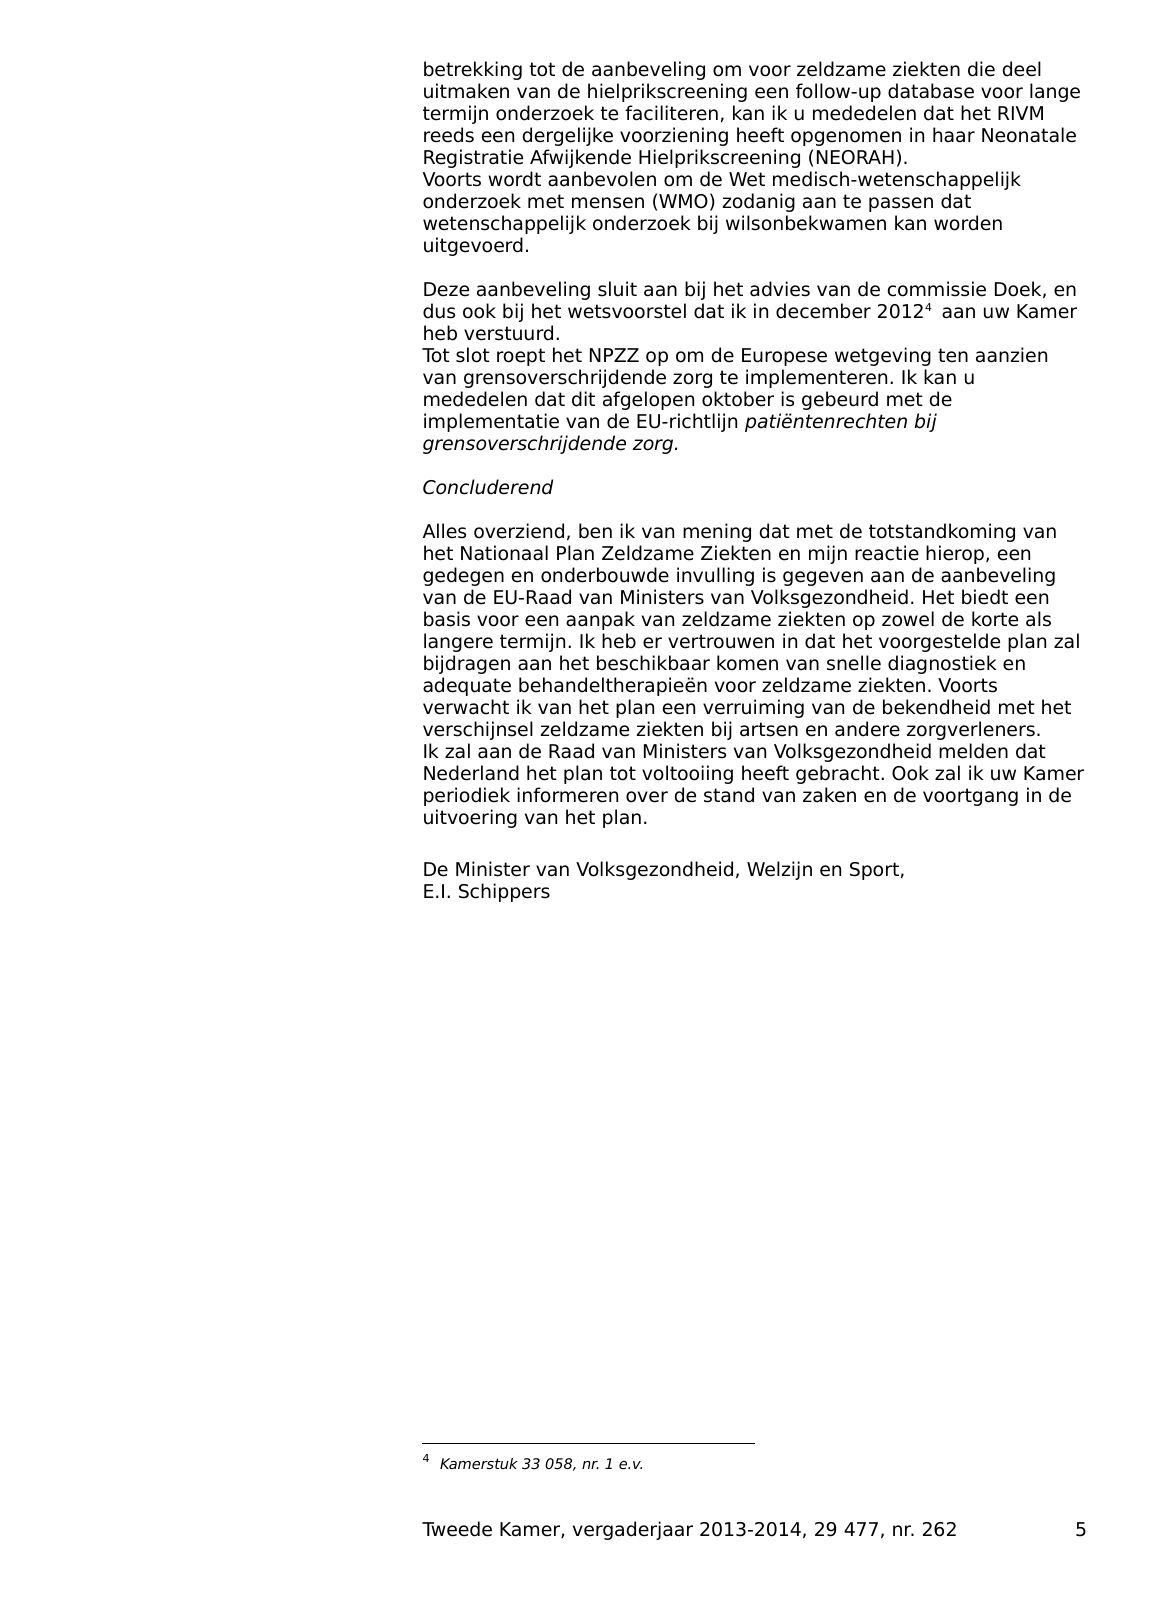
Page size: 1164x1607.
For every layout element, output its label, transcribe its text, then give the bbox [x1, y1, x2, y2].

text Voorts wordt aanbevolen om de Wet medisch-wetenschappelijk onderzoek met mensen (WMO) zodanig aan te passen dat wetenschappelijk onderzoek bij wilsonbekwamen kan worden uitgevoerd. [422, 169, 1087, 257]
text Tot slot roept het NPZZ op om de Europese wetgeving ten aanzien van grensoverschrijdende zorg te implementeren. Ik kan u mededelen dat dit afgelopen oktober is gebeurd met de implementatie van de EU-richtlijn patiëntenrechten bij grensoverschrijdende zorg. [422, 345, 1087, 455]
text Alles overziend, ben ik van mening dat met de totstandkoming van het Nationaal Plan Zeldzame Ziekten en mijn reactie hierop, een gedegen en onderbouwde invulling is gegeven aan de aanbeveling van de EU-Raad van Ministers van Volksgezondheid. Het biedt een basis voor een aanpak van zeldzame ziekten op zowel de korte als langere termijn. Ik heb er vertrouwen in dat het voorgestelde plan zal bijdragen aan het beschikbaar komen van snelle diagnostiek en adequate behandeltherapieën voor zeldzame ziekten. Voorts verwacht ik van het plan een verruiming van de bekendheid met het verschijnsel zeldzame ziekten bij artsen en andere zorgverleners. [422, 521, 1087, 741]
text Deze aanbeveling sluit aan bij het advies van de commissie Doek, en dus ook bij het wetsvoorstel dat ik in december 2012 aan uw Kamer heb verstuurd. [422, 279, 1087, 345]
subtitle Concluderend [422, 477, 1087, 499]
text Ik zal aan de Raad van Ministers van Volksgezondheid melden dat Nederland het plan tot voltooiing heeft gebracht. Ook zal ik uw Kamer periodiek informeren over de stand van zaken en de voortgang in de uitvoering van het plan. [422, 741, 1087, 829]
text betrekking tot de aanbeveling om voor zeldzame ziekten die deel uitmaken van de hielprikscreening een follow-up database voor lange termijn onderzoek te faciliteren, kan ik u mededelen dat het RIVM reeds een dergelijke voorziening heeft opgenomen in haar Neonatale Registratie Afwijkende Hielprikscreening (NEORAH). [422, 59, 1087, 169]
text Kamerstuk 33 058, nr. 1 e.v. [422, 1452, 1087, 1474]
text De Minister van Volksgezondheid, Welzijn en Sport, E.I. Schippers [422, 859, 1087, 903]
